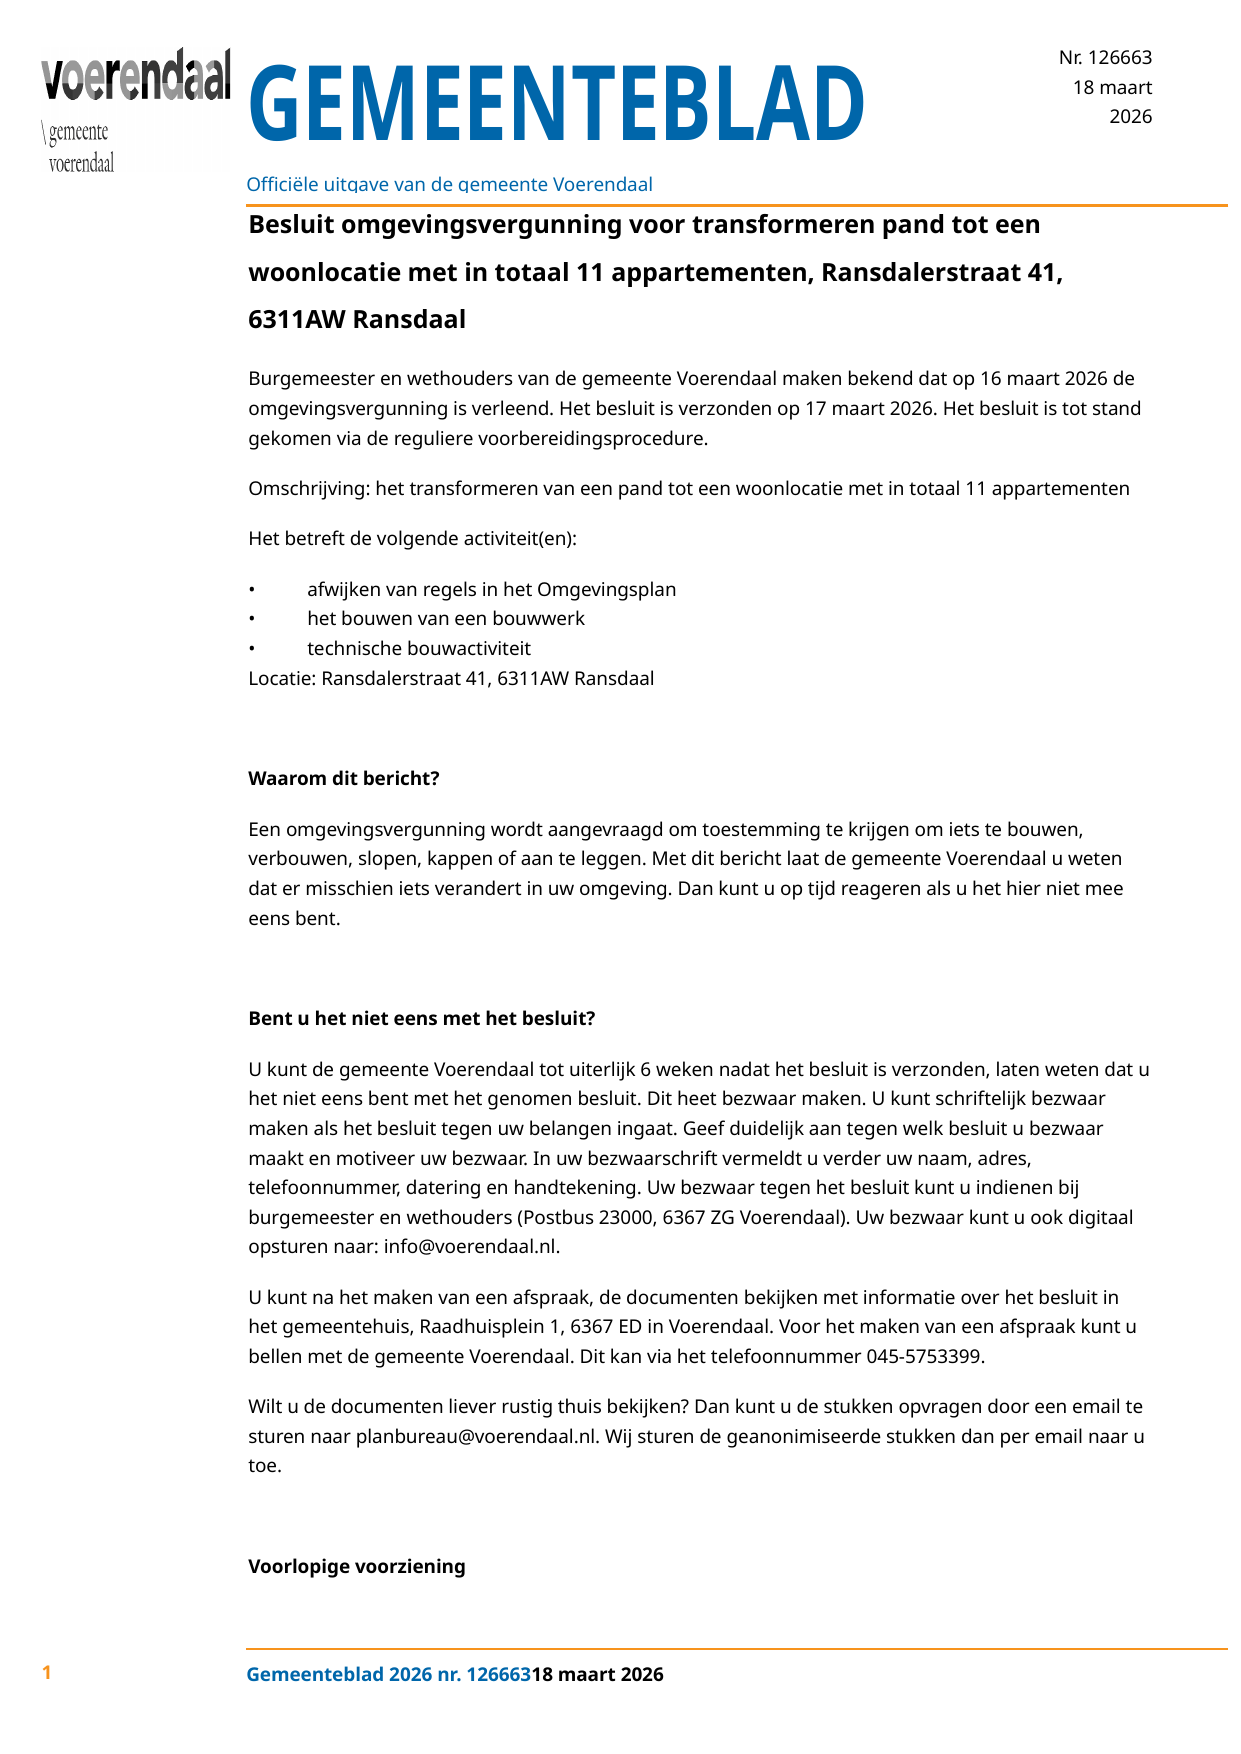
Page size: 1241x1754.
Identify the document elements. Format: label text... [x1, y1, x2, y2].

text Een omgevingsvergunning wordt aangevraagd om toestemming te krijgen om iets te bouwen, verbouwen, slopen, kappen of aan te leggen. Met dit bericht laat de gemeente Voerendaal u weten dat er misschien iets verandert in uw omgeving. Dan kunt u op tijd reageren als u het hier niet mee eens bent. [248, 816, 1152, 930]
list technische bouwactiviteit [248, 635, 1152, 661]
text Voorlopige voorziening [248, 1553, 1152, 1579]
text U kunt na het maken van een afspraak, de documenten bekijken met informatie over het besluit in het gemeentehuis, Raadhuisplein 1, 6367 ED in Voerendaal. Voor het maken van een afspraak kunt u bellen met de gemeente Voerendaal. Dit kan via het telefoonnummer 045-5753399. [248, 1284, 1152, 1369]
text Besluit omgevingsvergunning voor transformeren pand tot een woonlocatie met in totaal 11 appartementen, Ransdalerstraat 41, 6311AW Ransdaal [248, 207, 1152, 336]
text Het betreft de volgende activiteit(en): [248, 526, 1152, 551]
list het bouwen van een bouwwerk [248, 606, 1152, 631]
text Omschrijving: het transformeren van een pand tot een woonlocatie met in totaal 11 appartementen [248, 475, 1152, 501]
picture [41, 47, 231, 172]
text Waarom dit bericht? [248, 766, 1152, 791]
text Locatie: Ransdalerstraat 41, 6311AW Ransdaal [248, 665, 1152, 690]
text U kunt de gemeente Voerendaal tot uiterlijk 6 weken nadat het besluit is verzonden, laten weten dat u het niet eens bent met het genomen besluit. Dit heet bezwaar maken. U kunt schriftelijk bezwaar maken als het besluit tegen uw belangen ingaat. Geef duidelijk aan tegen welk besluit u bezwaar maakt en motiveer uw bezwaar. In uw bezwaarschrift vermeldt u verder uw naam, adres, telefoonnummer, datering en handtekening. Uw bezwaar tegen het besluit kunt u indienen bij burgemeester en wethouders (Postbus 23000, 6367 ZG Voerendaal). Uw bezwaar kunt u ook digitaal opsturen naar: info@voerendaal.nl. [248, 1056, 1152, 1259]
list afwijken van regels in het Omgevingsplan [248, 576, 1152, 602]
text Bent u het niet eens met het besluit? [248, 1006, 1152, 1031]
text Burgemeester en wethouders van de gemeente Voerendaal maken bekend dat op 16 maart 2026 de omgevingsvergunning is verleend. Het besluit is verzonden op 17 maart 2026. Het besluit is tot stand gekomen via de reguliere voorbereidingsprocedure. [248, 366, 1152, 450]
text Wilt u de documenten liever rustig thuis bekijken? Dan kunt u de stukken opvragen door een email te sturen naar planbureau@voerendaal.nl. Wij sturen de geanonimiseerde stukken dan per email naar u toe. [248, 1393, 1152, 1478]
